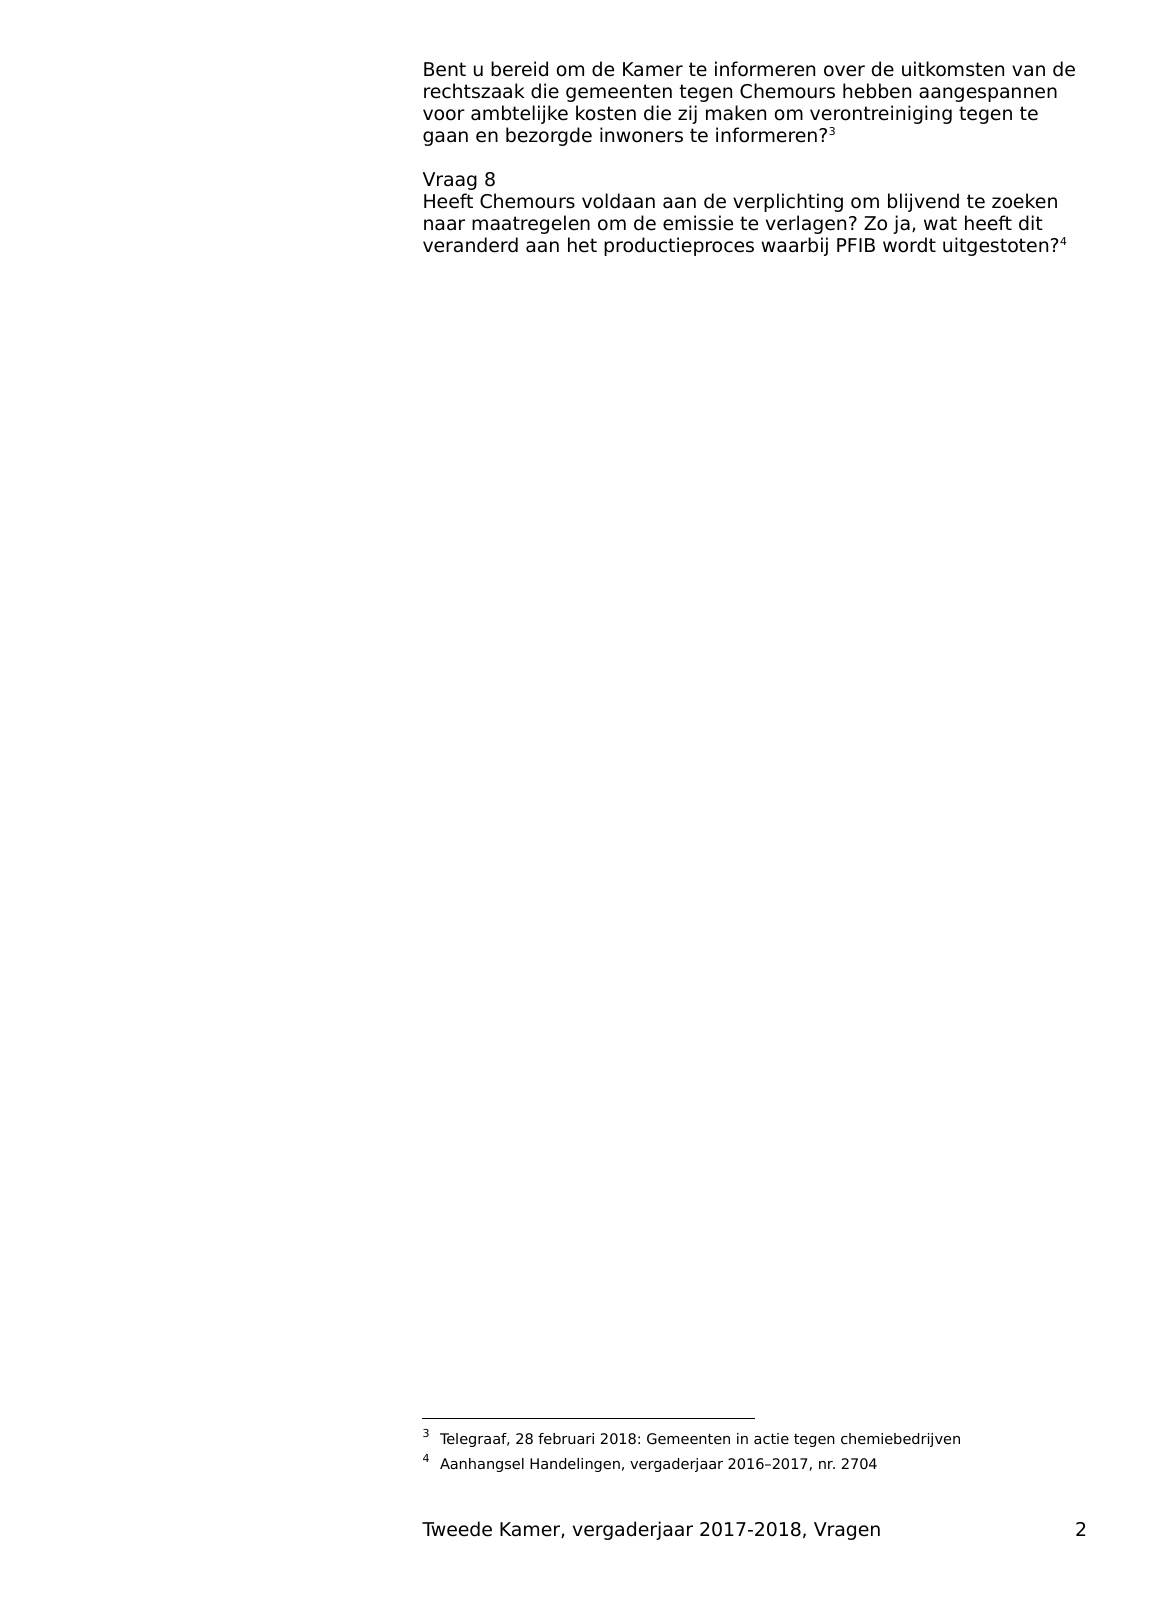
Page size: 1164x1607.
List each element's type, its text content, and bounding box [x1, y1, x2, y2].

text Heeft Chemours voldaan aan de verplichting om blijvend te zoeken naar maatregelen om de emissie te verlagen? Zo ja, wat heeft dit veranderd aan het productieproces waarbij PFIB wordt uitgestoten? [422, 191, 1087, 257]
text Aanhangsel Handelingen, vergaderjaar 2016–2017, nr. 2704 [422, 1452, 1087, 1474]
text Vraag 8 [422, 169, 1087, 191]
text Telegraaf, 28 februari 2018: Gemeenten in actie tegen chemiebedrijven [422, 1427, 1087, 1449]
text Bent u bereid om de Kamer te informeren over de uitkomsten van de rechtszaak die gemeenten tegen Chemours hebben aangespannen voor ambtelijke kosten die zij maken om verontreiniging tegen te gaan en bezorgde inwoners te informeren? [422, 59, 1087, 147]
